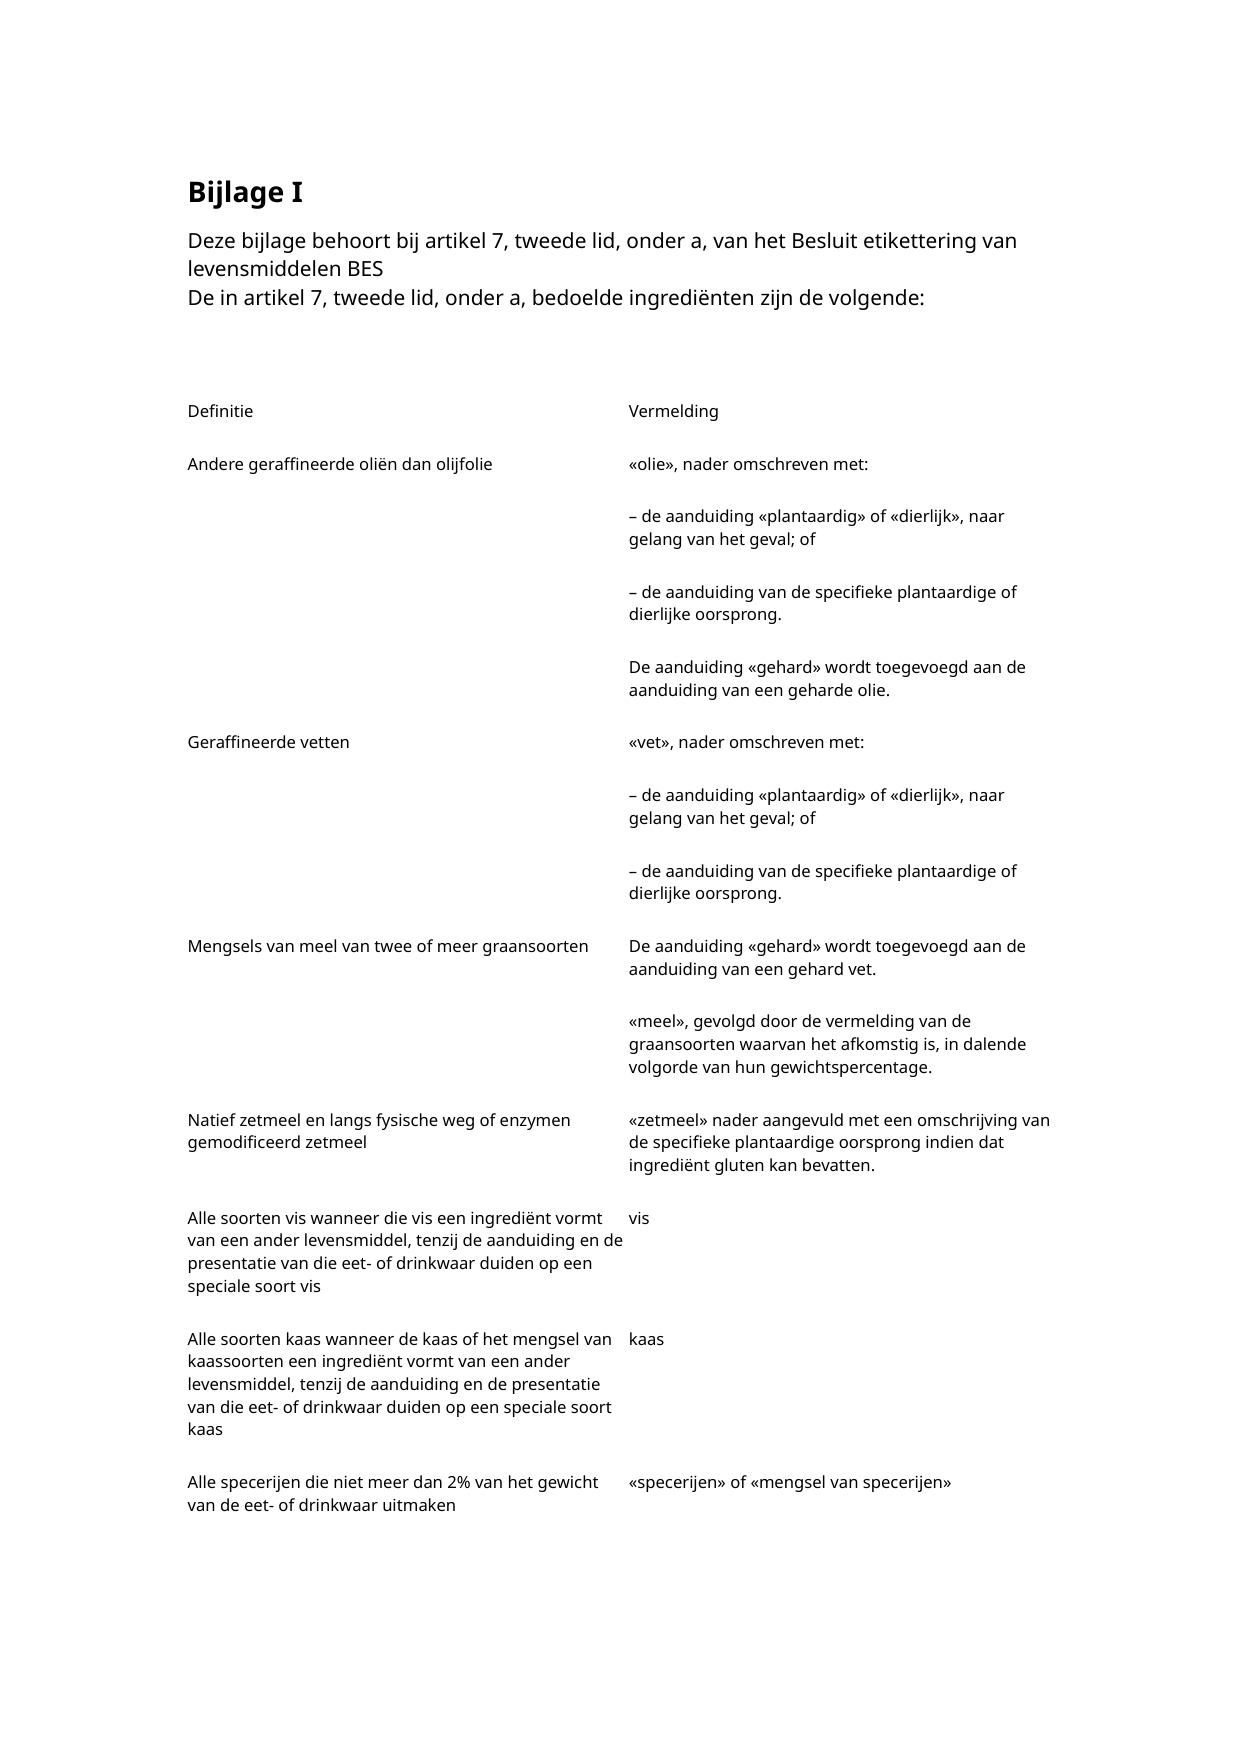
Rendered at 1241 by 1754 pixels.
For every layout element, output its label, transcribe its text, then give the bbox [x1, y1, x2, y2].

table_cell kaas [629, 1327, 1053, 1471]
table_cell [188, 656, 629, 731]
table_cell [188, 505, 629, 580]
subtitle Bijlage I [187, 172, 1053, 211]
table_cell Alle soorten vis wanneer die vis een ingrediënt vormt van een ander levensmiddel, tenzij de aanduiding en de presentatie van die eet- of drinkwaar duiden op een speciale soort vis [188, 1206, 629, 1327]
table_cell [188, 580, 629, 656]
table_cell Mengsels van meel van twee of meer graansoorten [188, 935, 629, 1010]
table_cell – de aanduiding van de specifieke plantaardige of dierlijke oorsprong. [629, 580, 1053, 656]
text De in artikel 7, tweede lid, onder a, bedoelde ingrediënten zijn de volgende: [187, 283, 1053, 311]
table_cell [188, 784, 629, 859]
table_cell «specerijen» of «mengsel van specerijen» [629, 1471, 1053, 1546]
table_header Vermelding [629, 399, 1053, 452]
table_cell – de aanduiding van de specifieke plantaardige of dierlijke oorsprong. [629, 859, 1053, 934]
table_cell – de aanduiding «plantaardig» of «dierlijk», naar gelang van het geval; of [629, 505, 1053, 580]
table_cell – de aanduiding «plantaardig» of «dierlijk», naar gelang van het geval; of [629, 784, 1053, 859]
table_cell Natief zetmeel en langs fysische weg of enzymen gemodificeerd zetmeel [188, 1108, 629, 1206]
table_cell «zetmeel» nader aangevuld met een omschrijving van de specifieke plantaardige oorsprong indien dat ingrediënt gluten kan bevatten. [629, 1108, 1053, 1206]
table_cell De aanduiding «gehard» wordt toegevoegd aan de aanduiding van een geharde olie. [629, 656, 1053, 731]
table_cell [188, 1010, 629, 1108]
table_cell Alle soorten kaas wanneer de kaas of het mengsel van kaassoorten een ingrediënt vormt van een ander levensmiddel, tenzij de aanduiding en de presentatie van die eet- of drinkwaar duiden op een speciale soort kaas [188, 1327, 629, 1471]
table_cell «vet», nader omschreven met: [629, 731, 1053, 784]
table_cell [188, 859, 629, 934]
table_cell «meel», gevolgd door de vermelding van de graansoorten waarvan het afkomstig is, in dalende volgorde van hun gewichtspercentage. [629, 1010, 1053, 1108]
table_cell Geraffineerde vetten [188, 731, 629, 784]
table_cell Alle specerijen die niet meer dan 2% van het gewicht van de eet- of drinkwaar uitmaken [188, 1471, 629, 1546]
table_cell Andere geraffineerde oliën dan olijfolie [188, 452, 629, 505]
table_cell vis [629, 1206, 1053, 1327]
table_cell De aanduiding «gehard» wordt toegevoegd aan de aanduiding van een gehard vet. [629, 935, 1053, 1010]
table_header Definitie [188, 399, 629, 452]
text Deze bijlage behoort bij artikel 7, tweede lid, onder a, van het Besluit etikettering van levensmiddelen BES [187, 226, 1053, 283]
table_cell «olie», nader omschreven met: [629, 452, 1053, 505]
